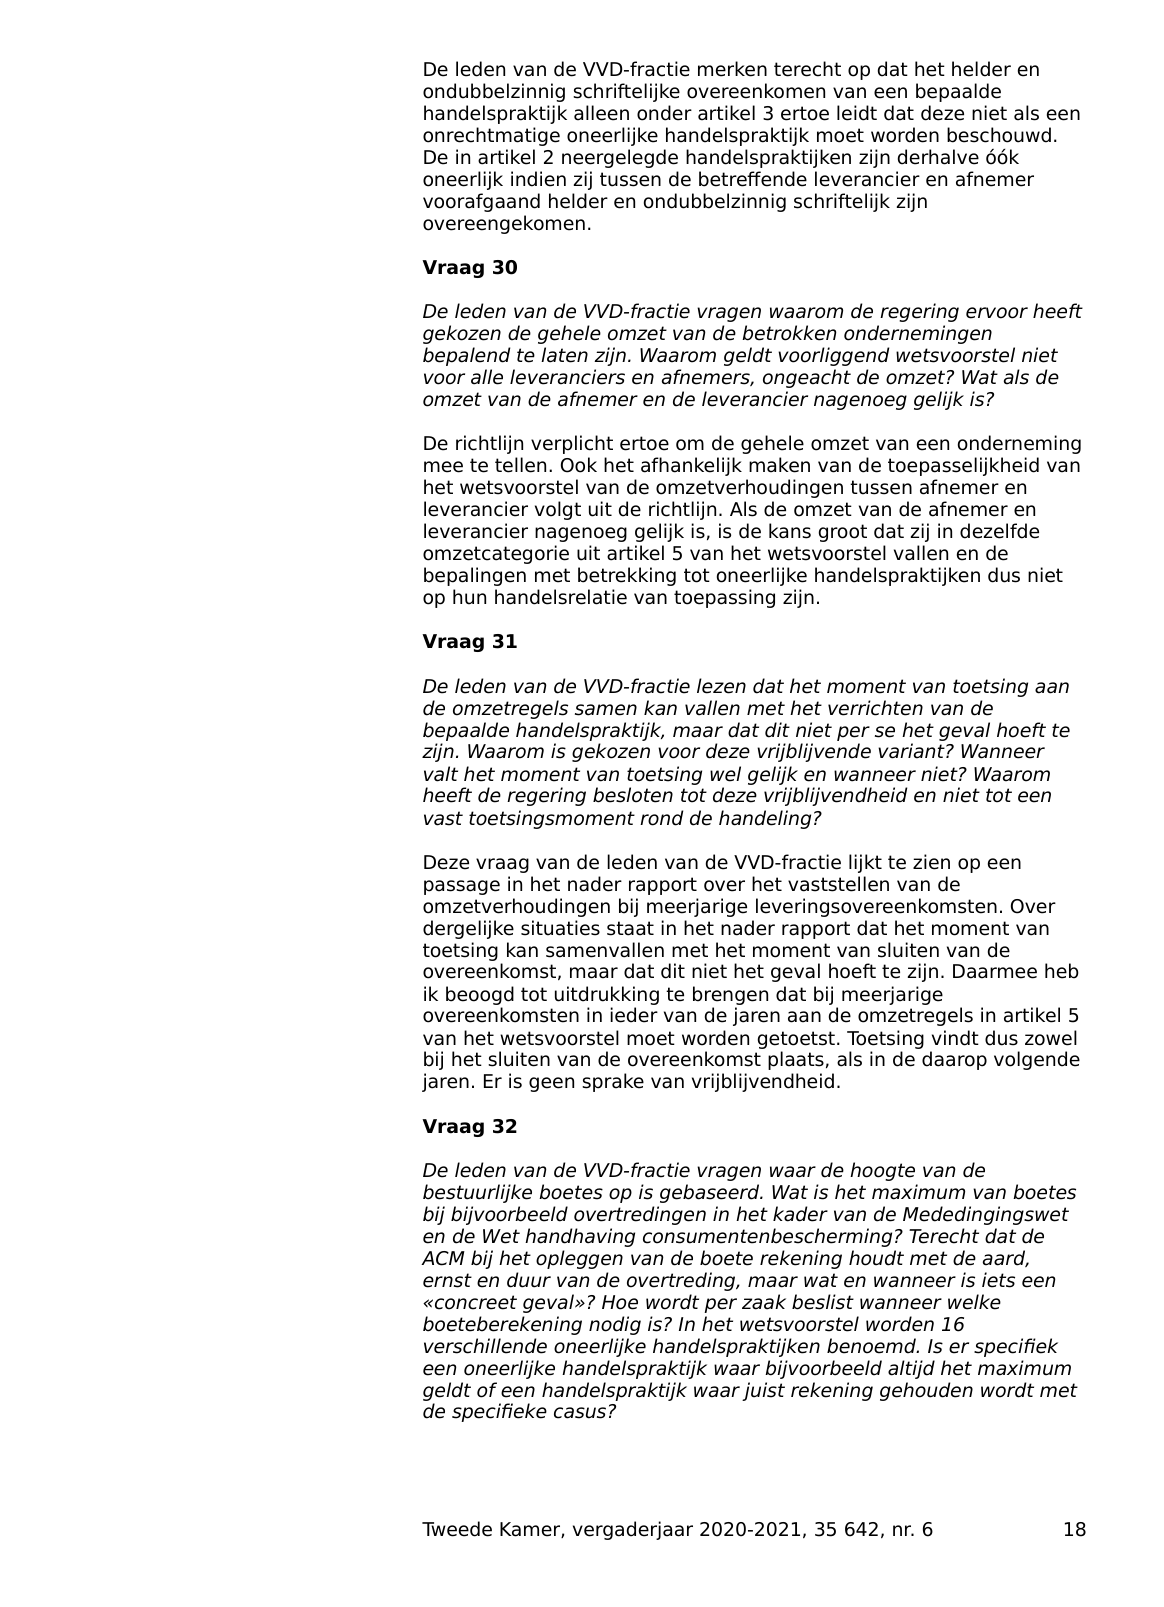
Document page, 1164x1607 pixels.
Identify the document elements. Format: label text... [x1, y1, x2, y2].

subtitle Vraag 32 [422, 1116, 1087, 1137]
text De richtlijn verplicht ertoe om de gehele omzet van een onderneming mee te tellen. Ook het afhankelijk maken van de toepasselijkheid van het wetsvoorstel van de omzetverhoudingen tussen afnemer en leverancier volgt uit de richtlijn. Als de omzet van de afnemer en leverancier nagenoeg gelijk is, is de kans groot dat zij in dezelfde omzetcategorie uit artikel 5 van het wetsvoorstel vallen en de bepalingen met betrekking tot oneerlijke handelspraktijken dus niet op hun handelsrelatie van toepassing zijn. [422, 433, 1087, 609]
subtitle Vraag 31 [422, 631, 1087, 653]
subtitle Vraag 30 [422, 257, 1087, 279]
text De leden van de VVD-fractie merken terecht op dat het helder en ondubbelzinnig schriftelijke overeenkomen van een bepaalde handelspraktijk alleen onder artikel 3 ertoe leidt dat deze niet als een onrechtmatige oneerlijke handelspraktijk moet worden beschouwd. De in artikel 2 neergelegde handelspraktijken zijn derhalve óók oneerlijk indien zij tussen de betreffende leverancier en afnemer voorafgaand helder en ondubbelzinnig schriftelijk zijn overeengekomen. [422, 59, 1087, 235]
text Deze vraag van de leden van de VVD-fractie lijkt te zien op een passage in het nader rapport over het vaststellen van de omzetverhoudingen bij meerjarige leveringsovereenkomsten. Over dergelijke situaties staat in het nader rapport dat het moment van toetsing kan samenvallen met het moment van sluiten van de overeenkomst, maar dat dit niet het geval hoeft te zijn. Daarmee heb ik beoogd tot uitdrukking te brengen dat bij meerjarige overeenkomsten in ieder van de jaren aan de omzetregels in artikel 5 van het wetsvoorstel moet worden getoetst. Toetsing vindt dus zowel bij het sluiten van de overeenkomst plaats, als in de daarop volgende jaren. Er is geen sprake van vrijblijvendheid. [422, 852, 1087, 1093]
text De leden van de VVD-fractie lezen dat het moment van toetsing aan de omzetregels samen kan vallen met het verrichten van de bepaalde handelspraktijk, maar dat dit niet per se het geval hoeft te zijn. Waarom is gekozen voor deze vrijblijvende variant? Wanneer valt het moment van toetsing wel gelijk en wanneer niet? Waarom heeft de regering besloten tot deze vrijblijvendheid en niet tot een vast toetsingsmoment rond de handeling? [422, 676, 1087, 829]
text De leden van de VVD-fractie vragen waarom de regering ervoor heeft gekozen de gehele omzet van de betrokken ondernemingen bepalend te laten zijn. Waarom geldt voorliggend wetsvoorstel niet voor alle leveranciers en afnemers, ongeacht de omzet? Wat als de omzet van de afnemer en de leverancier nagenoeg gelijk is? [422, 301, 1087, 411]
text De leden van de VVD-fractie vragen waar de hoogte van de bestuurlijke boetes op is gebaseerd. Wat is het maximum van boetes bij bijvoorbeeld overtredingen in het kader van de Mededingingswet en de Wet handhaving consumentenbescherming? Terecht dat de ACM bij het opleggen van de boete rekening houdt met de aard, ernst en duur van de overtreding, maar wat en wanneer is iets een «concreet geval»? Hoe wordt per zaak beslist wanneer welke boeteberekening nodig is? In het wetsvoorstel worden 16 verschillende oneerlijke handelspraktijken benoemd. Is er specifiek een oneerlijke handelspraktijk waar bijvoorbeeld altijd het maximum geldt of een handelspraktijk waar juist rekening gehouden wordt met de specifieke casus? [422, 1160, 1087, 1423]
